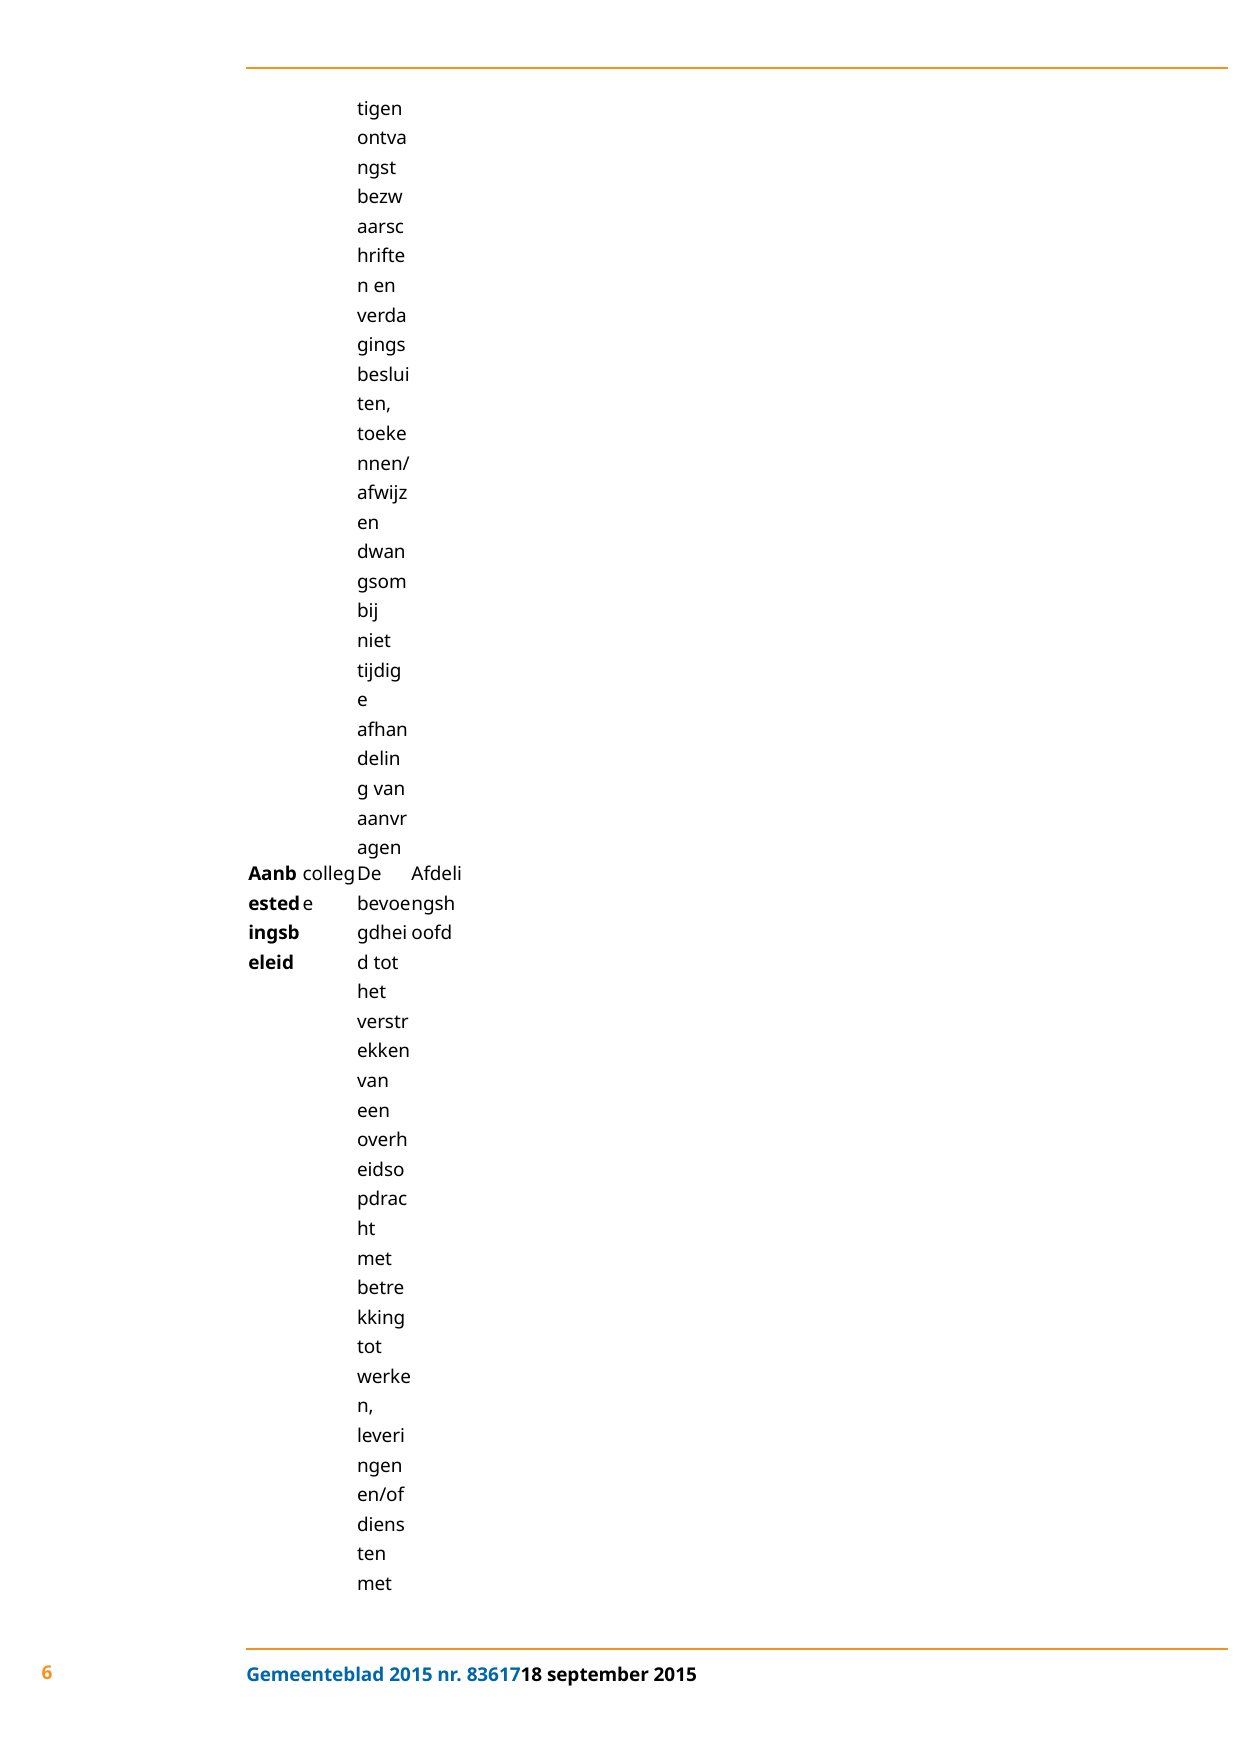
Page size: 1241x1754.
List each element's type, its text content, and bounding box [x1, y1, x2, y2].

table_cell tigen ontvangst bezwaarschriften en verdagingsbesluiten, toekennen/afwijzen dwangsom bij niet tijdige afhandeling van aanvragen [357, 95, 411, 860]
table_cell [411, 95, 466, 860]
table_cell Aanbestedingsbeleid [248, 860, 302, 1596]
picture [41, 47, 231, 172]
table_cell [248, 95, 302, 860]
table_cell Afdelingshoofd [411, 860, 466, 1596]
table_cell De bevoegdheid tot het verstrekken van een overheidsopdracht met betrekking tot werken, leveringen en/of diensten met [357, 860, 411, 1596]
table_cell college [303, 860, 357, 1596]
table_cell [303, 95, 357, 860]
